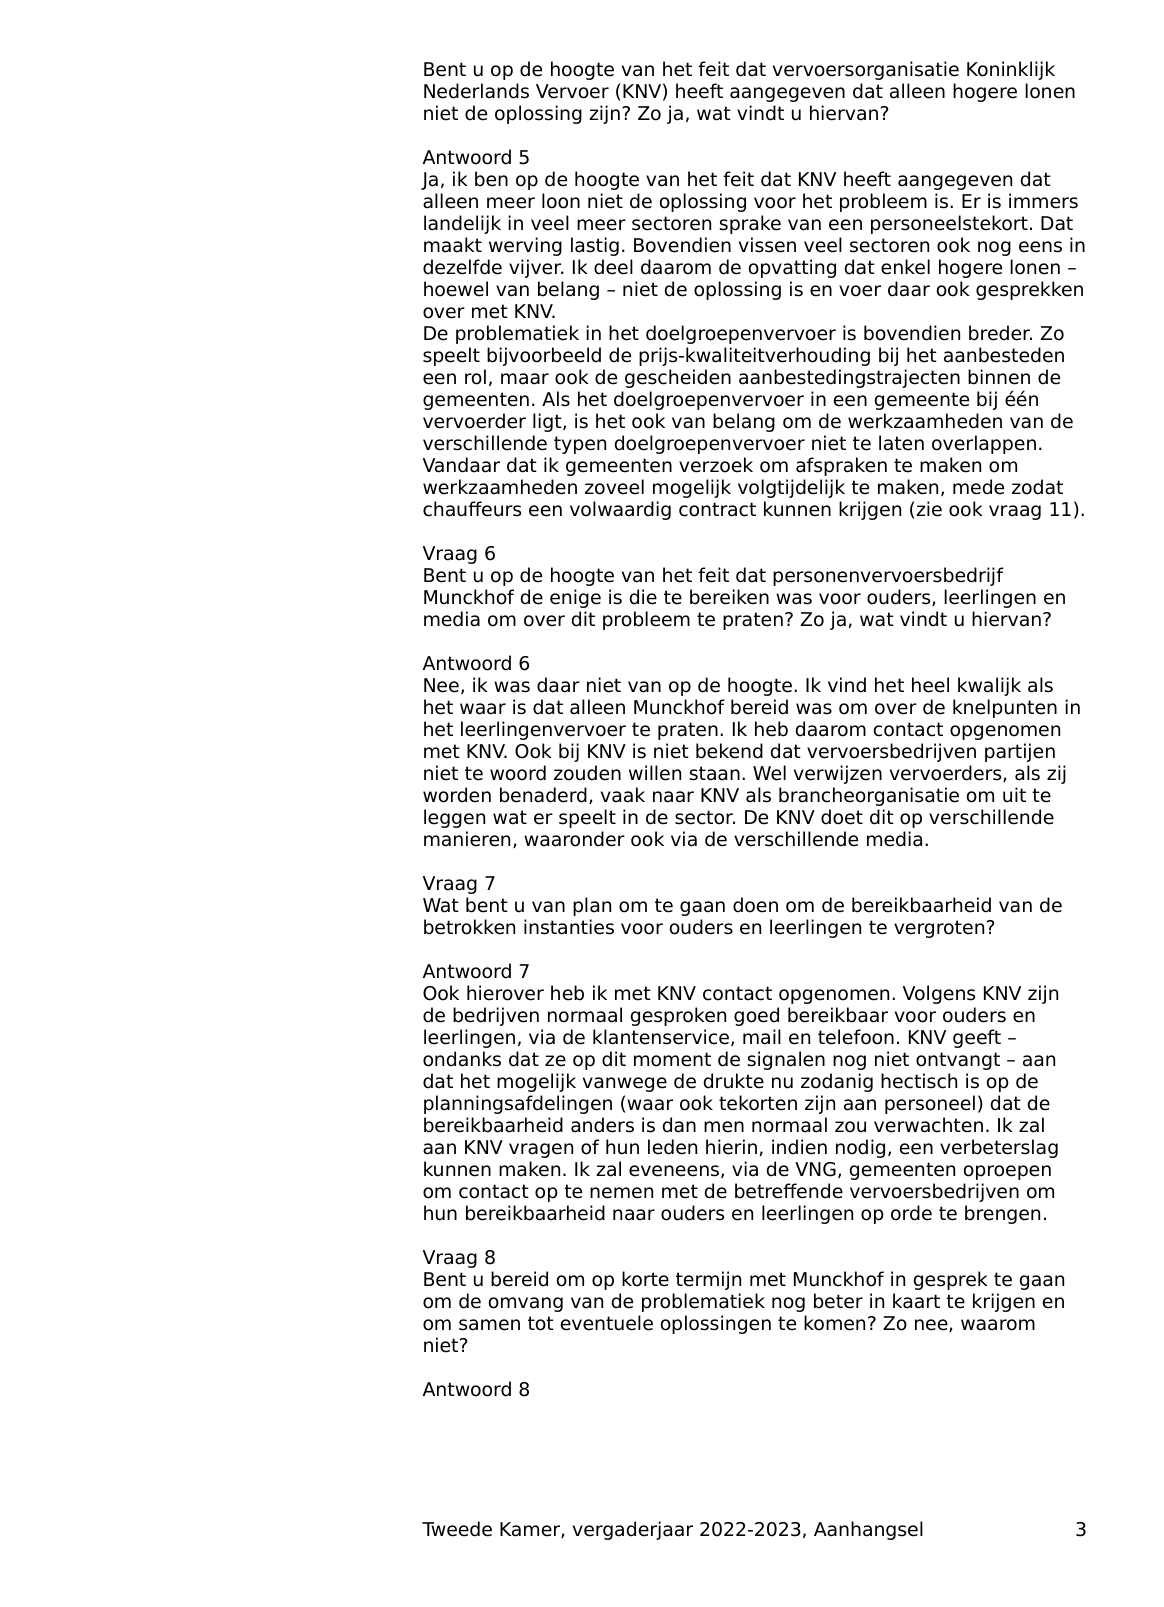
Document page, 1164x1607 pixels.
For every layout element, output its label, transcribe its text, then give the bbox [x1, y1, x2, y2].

text De problematiek in het doelgroepenvervoer is bovendien breder. Zo speelt bijvoorbeeld de prijs-kwaliteitverhouding bij het aanbesteden een rol, maar ook de gescheiden aanbestedingstrajecten binnen de gemeenten. Als het doelgroepenvervoer in een gemeente bij één vervoerder ligt, is het ook van belang om de werkzaamheden van de verschillende typen doelgroepenvervoer niet te laten overlappen. Vandaar dat ik gemeenten verzoek om afspraken te maken om werkzaamheden zoveel mogelijk volgtijdelijk te maken, mede zodat chauffeurs een volwaardig contract kunnen krijgen (zie ook vraag 11). [422, 323, 1087, 521]
text Antwoord 5 [422, 147, 1087, 169]
text Nee, ik was daar niet van op de hoogte. Ik vind het heel kwalijk als het waar is dat alleen Munckhof bereid was om over de knelpunten in het leerlingenvervoer te praten. Ik heb daarom contact opgenomen met KNV. Ook bij KNV is niet bekend dat vervoersbedrijven partijen niet te woord zouden willen staan. Wel verwijzen vervoerders, als zij worden benaderd, vaak naar KNV als brancheorganisatie om uit te leggen wat er speelt in de sector. De KNV doet dit op verschillende manieren, waaronder ook via de verschillende media. [422, 675, 1087, 851]
text Bent u op de hoogte van het feit dat vervoersorganisatie Koninklijk Nederlands Vervoer (KNV) heeft aangegeven dat alleen hogere lonen niet de oplossing zijn? Zo ja, wat vindt u hiervan? [422, 59, 1087, 125]
text Antwoord 8 [422, 1379, 1087, 1401]
text Bent u op de hoogte van het feit dat personenvervoersbedrijf Munckhof de enige is die te bereiken was voor ouders, leerlingen en media om over dit probleem te praten? Zo ja, wat vindt u hiervan? [422, 565, 1087, 631]
text Ja, ik ben op de hoogte van het feit dat KNV heeft aangegeven dat alleen meer loon niet de oplossing voor het probleem is. Er is immers landelijk in veel meer sectoren sprake van een personeelstekort. Dat maakt werving lastig. Bovendien vissen veel sectoren ook nog eens in dezelfde vijver. Ik deel daarom de opvatting dat enkel hogere lonen – hoewel van belang – niet de oplossing is en voer daar ook gesprekken over met KNV. [422, 169, 1087, 323]
text Wat bent u van plan om te gaan doen om de bereikbaarheid van de betrokken instanties voor ouders en leerlingen te vergroten? [422, 895, 1087, 939]
text Antwoord 6 [422, 653, 1087, 675]
text Vraag 6 [422, 543, 1087, 565]
text Vraag 8 [422, 1247, 1087, 1269]
text Antwoord 7 [422, 961, 1087, 983]
text Vraag 7 [422, 873, 1087, 895]
text Ook hierover heb ik met KNV contact opgenomen. Volgens KNV zijn de bedrijven normaal gesproken goed bereikbaar voor ouders en leerlingen, via de klantenservice, mail en telefoon. KNV geeft – ondanks dat ze op dit moment de signalen nog niet ontvangt – aan dat het mogelijk vanwege de drukte nu zodanig hectisch is op de planningsafdelingen (waar ook tekorten zijn aan personeel) dat de bereikbaarheid anders is dan men normaal zou verwachten. Ik zal aan KNV vragen of hun leden hierin, indien nodig, een verbeterslag kunnen maken. Ik zal eveneens, via de VNG, gemeenten oproepen om contact op te nemen met de betreffende vervoersbedrijven om hun bereikbaarheid naar ouders en leerlingen op orde te brengen. [422, 983, 1087, 1225]
text Bent u bereid om op korte termijn met Munckhof in gesprek te gaan om de omvang van de problematiek nog beter in kaart te krijgen en om samen tot eventuele oplossingen te komen? Zo nee, waarom niet? [422, 1269, 1087, 1357]
